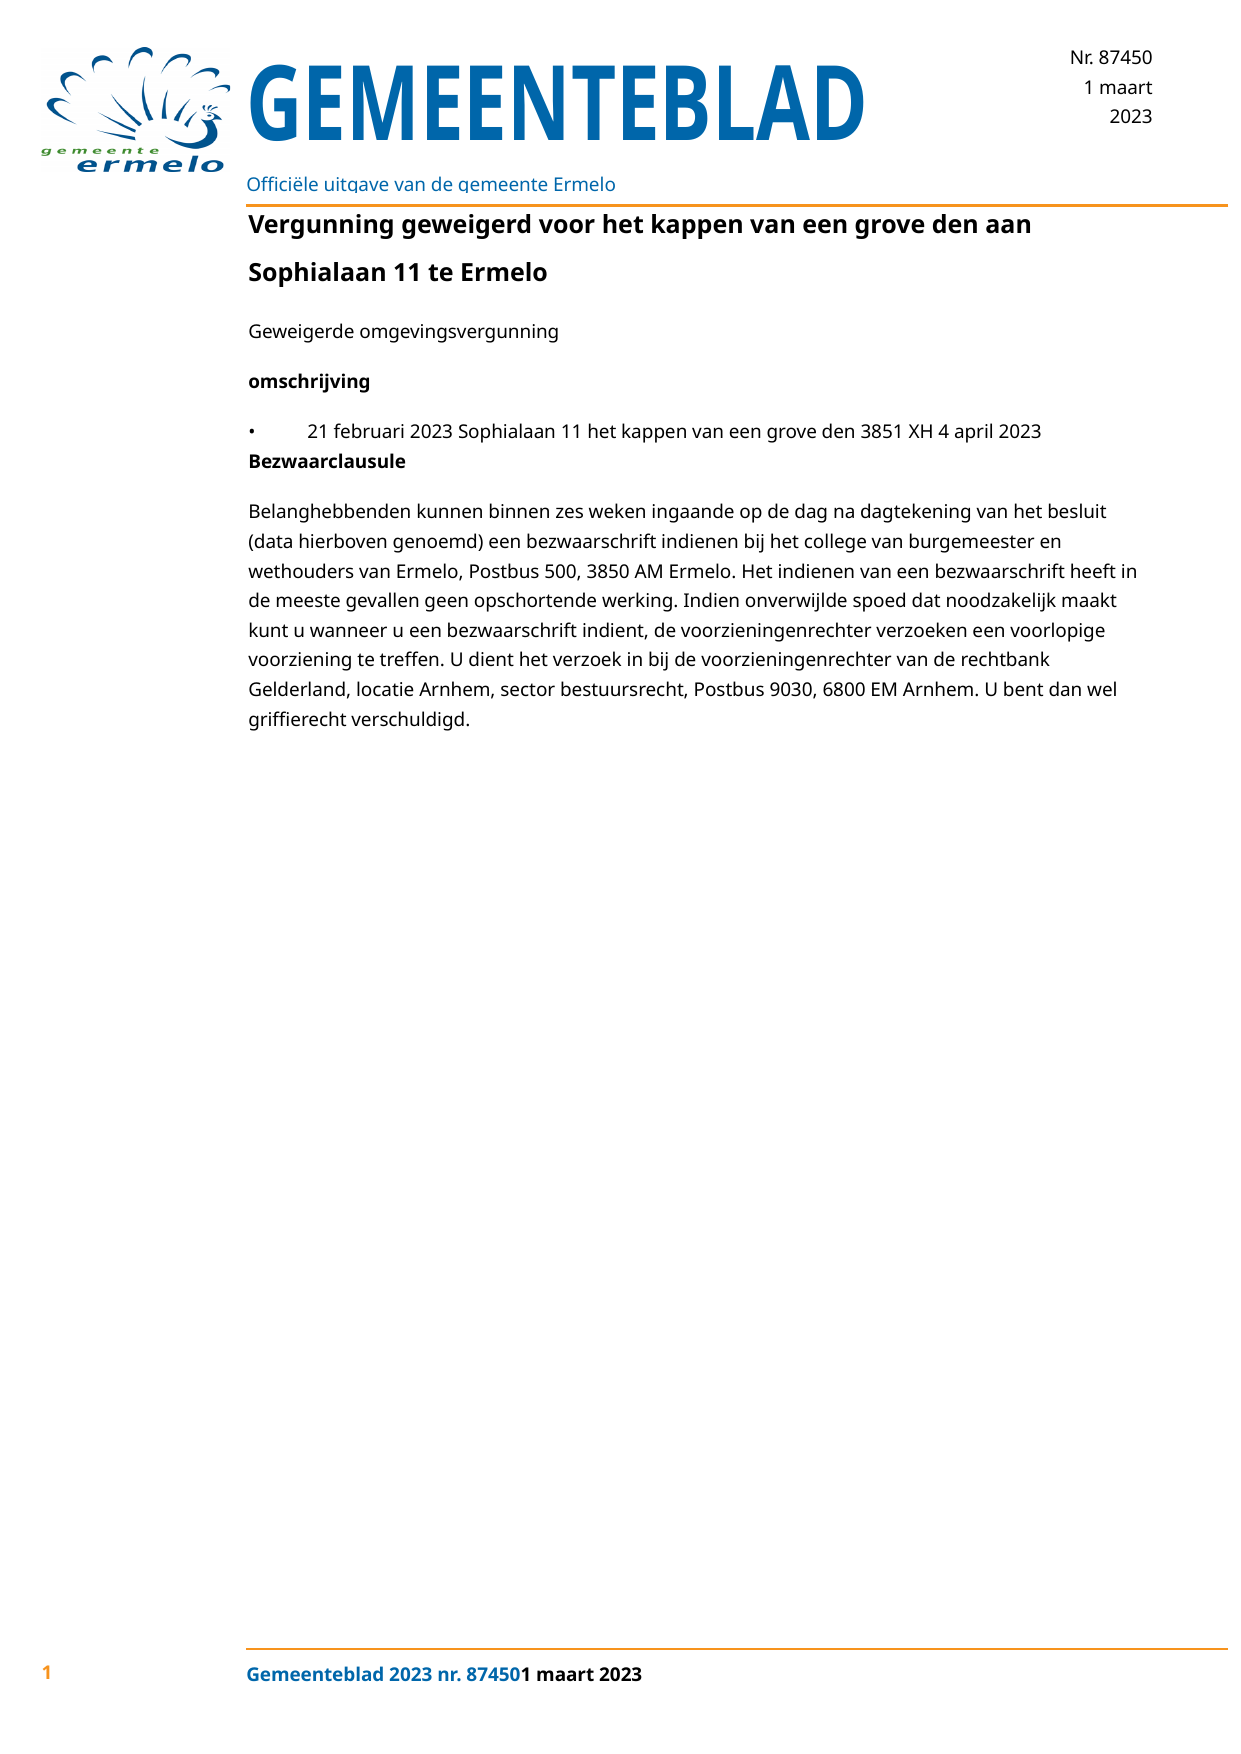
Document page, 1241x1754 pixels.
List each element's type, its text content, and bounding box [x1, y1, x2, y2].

text Vergunning geweigerd voor het kappen van een grove den aan Sophialaan 11 te Ermelo [248, 207, 1152, 288]
text Belanghebbenden kunnen binnen zes weken ingaande op de dag na dagtekening van het besluit (data hierboven genoemd) een bezwaarschrift indienen bij het college van burgemeester en wethouders van Ermelo, Postbus 500, 3850 AM Ermelo. Het indienen van een bezwaarschrift heeft in de meeste gevallen geen opschortende werking. Indien onverwijlde spoed dat noodzakelijk maakt kunt u wanneer u een bezwaarschrift indient, de voorzieningenrechter verzoeken een voorlopige voorziening te treffen. U dient het verzoek in bij de voorzieningenrechter van de rechtbank Gelderland, locatie Arnhem, sector bestuursrecht, Postbus 9030, 6800 EM Arnhem. U bent dan wel griffierecht verschuldigd. [248, 499, 1152, 732]
text Geweigerde omgevingsvergunning [248, 318, 1152, 344]
text omschrijving [248, 368, 1152, 394]
text Bezwaarclausule [248, 448, 1152, 474]
list 21 februari 2023 Sophialaan 11 het kappen van een grove den 3851 XH 4 april 2023 [248, 419, 1152, 444]
picture [41, 47, 231, 172]
